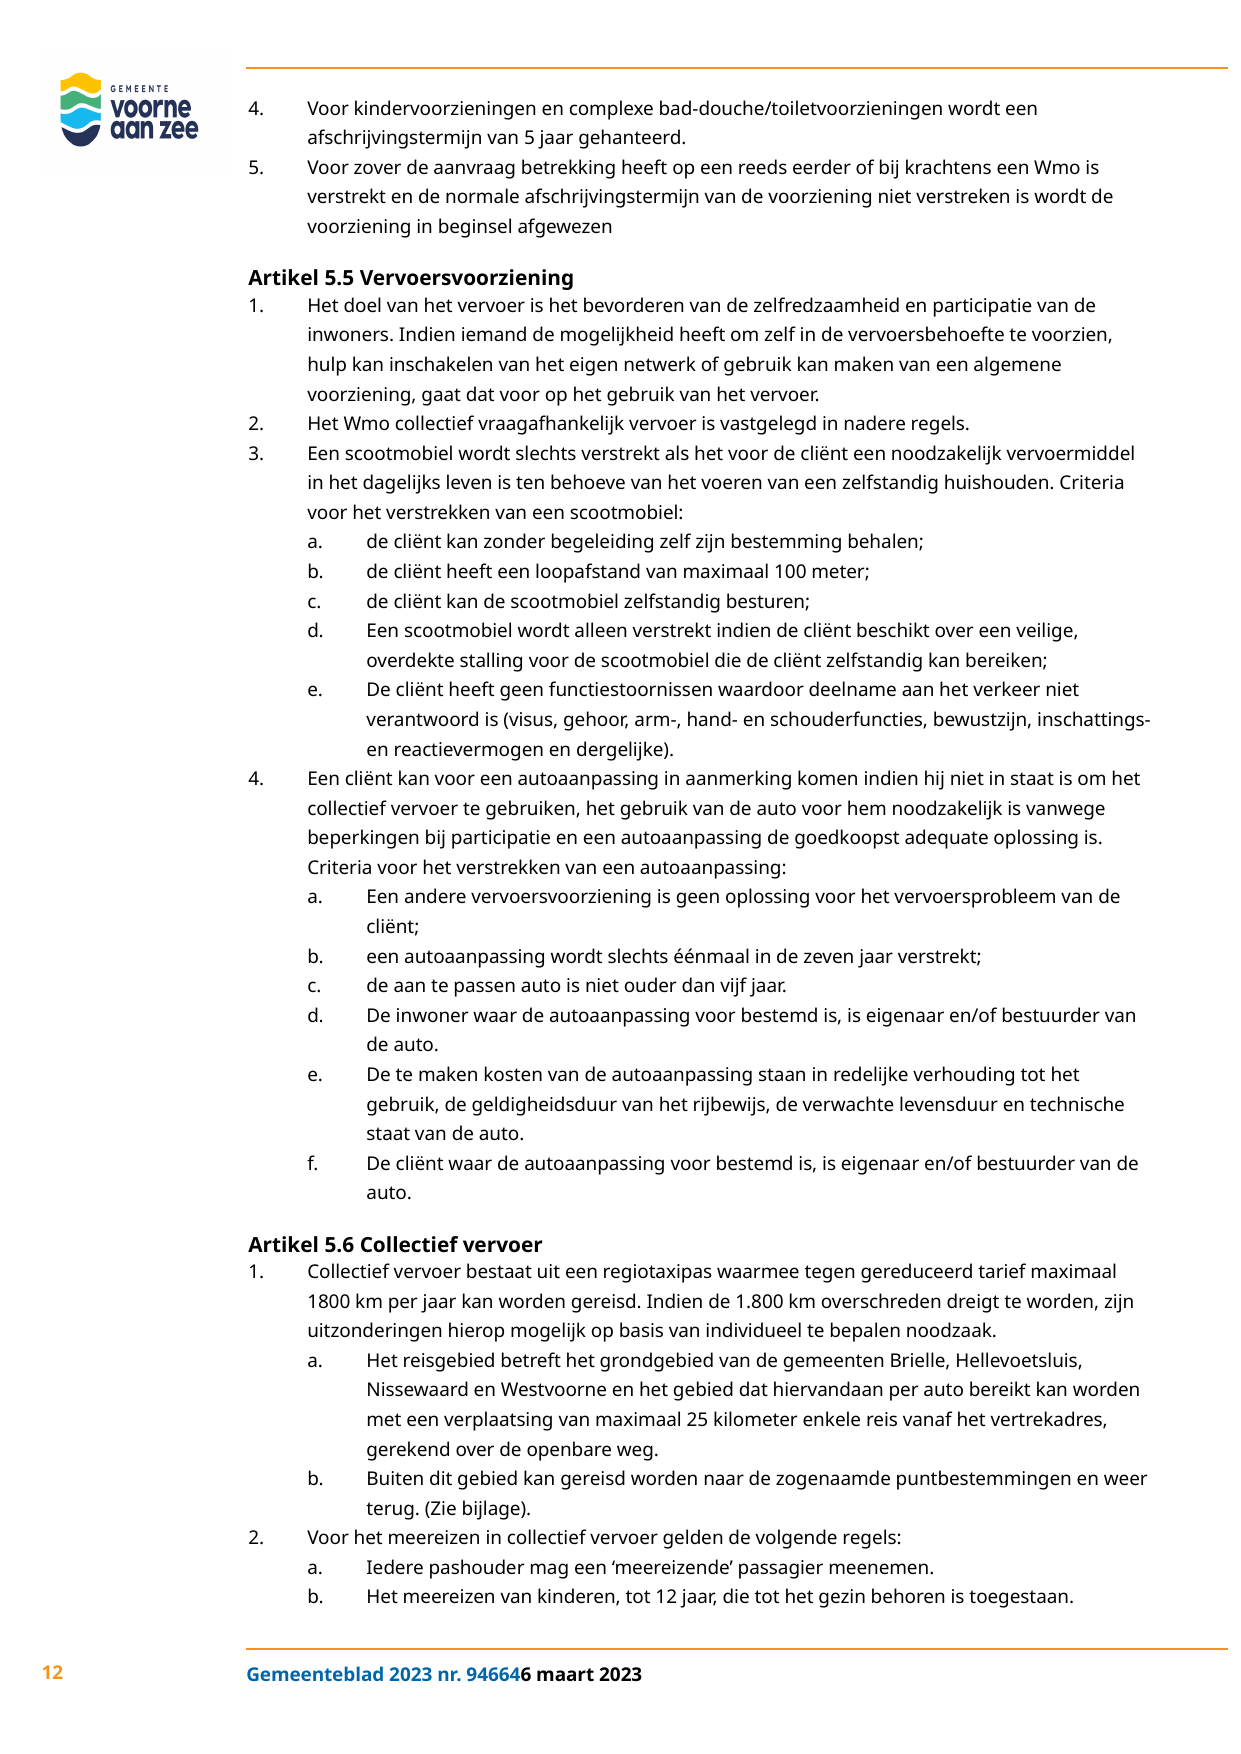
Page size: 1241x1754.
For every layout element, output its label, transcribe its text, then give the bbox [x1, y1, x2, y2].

text Artikel 5.6 Collectief vervoer [248, 1230, 1152, 1258]
list Collectief vervoer bestaat uit een regiotaxipas waarmee tegen gereduceerd tarief maximaal 1800 km per jaar kan worden gereisd. Indien de 1.800 km overschreden dreigt te worden, zijn uitzonderingen hierop mogelijk op basis van individueel te bepalen noodzaak. [248, 1258, 1152, 1343]
list Iedere pashouder mag een ‘meereizende’ passagier meenemen. [307, 1554, 1152, 1580]
list Een cliënt kan voor een autoaanpassing in aanmerking komen indien hij niet in staat is om het collectief vervoer te gebruiken, het gebruik van de auto voor hem noodzakelijk is vanwege beperkingen bij participatie en een autoaanpassing de goedkoopst adequate oplossing is. Criteria voor het verstrekken van een autoaanpassing: [248, 765, 1152, 880]
list Een scootmobiel wordt slechts verstrekt als het voor de cliënt een noodzakelijk vervoermiddel in het dagelijks leven is ten behoeve van het voeren van een zelfstandig huishouden. Criteria voor het verstrekken van een scootmobiel: [248, 440, 1152, 525]
list Buiten dit gebied kan gereisd worden naar de zogenaamde puntbestemmingen en weer terug. (Zie bijlage). [307, 1465, 1152, 1521]
list Voor het meereizen in collectief vervoer gelden de volgende regels: [248, 1524, 1152, 1550]
list Voor zover de aanvraag betrekking heeft op een reeds eerder of bij krachtens een Wmo is verstrekt en de normale afschrijvingstermijn van de voorziening niet verstreken is wordt de voorziening in beginsel afgewezen [248, 154, 1152, 239]
list De cliënt heeft geen functiestoornissen waardoor deelname aan het verkeer niet verantwoord is (visus, gehoor, arm-, hand- en schouderfuncties, bewustzijn, inschattings- en reactievermogen en dergelijke). [307, 677, 1152, 761]
list Voor kindervoorzieningen en complexe bad-douche/toiletvoorzieningen wordt een afschrijvingstermijn van 5 jaar gehanteerd. [248, 95, 1152, 150]
list De cliënt waar de autoaanpassing voor bestemd is, is eigenaar en/of bestuurder van de auto. [307, 1150, 1152, 1205]
list De inwoner waar de autoaanpassing voor bestemd is, is eigenaar en/of bestuurder van de auto. [307, 1002, 1152, 1057]
list een autoaanpassing wordt slechts éénmaal in de zeven jaar verstrekt; [307, 943, 1152, 968]
list de cliënt kan zonder begeleiding zelf zijn bestemming behalen; [307, 529, 1152, 554]
list Het meereizen van kinderen, tot 12 jaar, die tot het gezin behoren is toegestaan. [307, 1584, 1152, 1609]
list Een scootmobiel wordt alleen verstrekt indien de cliënt beschikt over een veilige, overdekte stalling voor de scootmobiel die de cliënt zelfstandig kan bereiken; [307, 617, 1152, 673]
list Het reisgebied betreft het grondgebied van de gemeenten Brielle, Hellevoetsluis, Nissewaard en Westvoorne en het gebied dat hiervandaan per auto bereikt kan worden met een verplaatsing van maximaal 25 kilometer enkele reis vanaf het vertrekadres, gerekend over de openbare weg. [307, 1347, 1152, 1462]
list Een andere vervoersvoorziening is geen oplossing voor het vervoersprobleem van de cliënt; [307, 884, 1152, 939]
list Het doel van het vervoer is het bevorderen van de zelfredzaamheid en participatie van de inwoners. Indien iemand de mogelijkheid heeft om zelf in de vervoersbehoefte te voorzien, hulp kan inschakelen van het eigen netwerk of gebruik kan maken van een algemene voorziening, gaat dat voor op het gebruik van het vervoer. [248, 292, 1152, 406]
list Het Wmo collectief vraagafhankelijk vervoer is vastgelegd in nadere regels. [248, 410, 1152, 436]
list de cliënt heeft een loopafstand van maximaal 100 meter; [307, 558, 1152, 584]
list de aan te passen auto is niet ouder dan vijf jaar. [307, 972, 1152, 998]
picture [41, 47, 231, 172]
text Artikel 5.5 Vervoersvoorziening [248, 263, 1152, 292]
list de cliënt kan de scootmobiel zelfstandig besturen; [307, 588, 1152, 613]
list De te maken kosten van de autoaanpassing staan in redelijke verhouding tot het gebruik, de geldigheidsduur van het rijbewijs, de verwachte levensduur en technische staat van de auto. [307, 1061, 1152, 1146]
